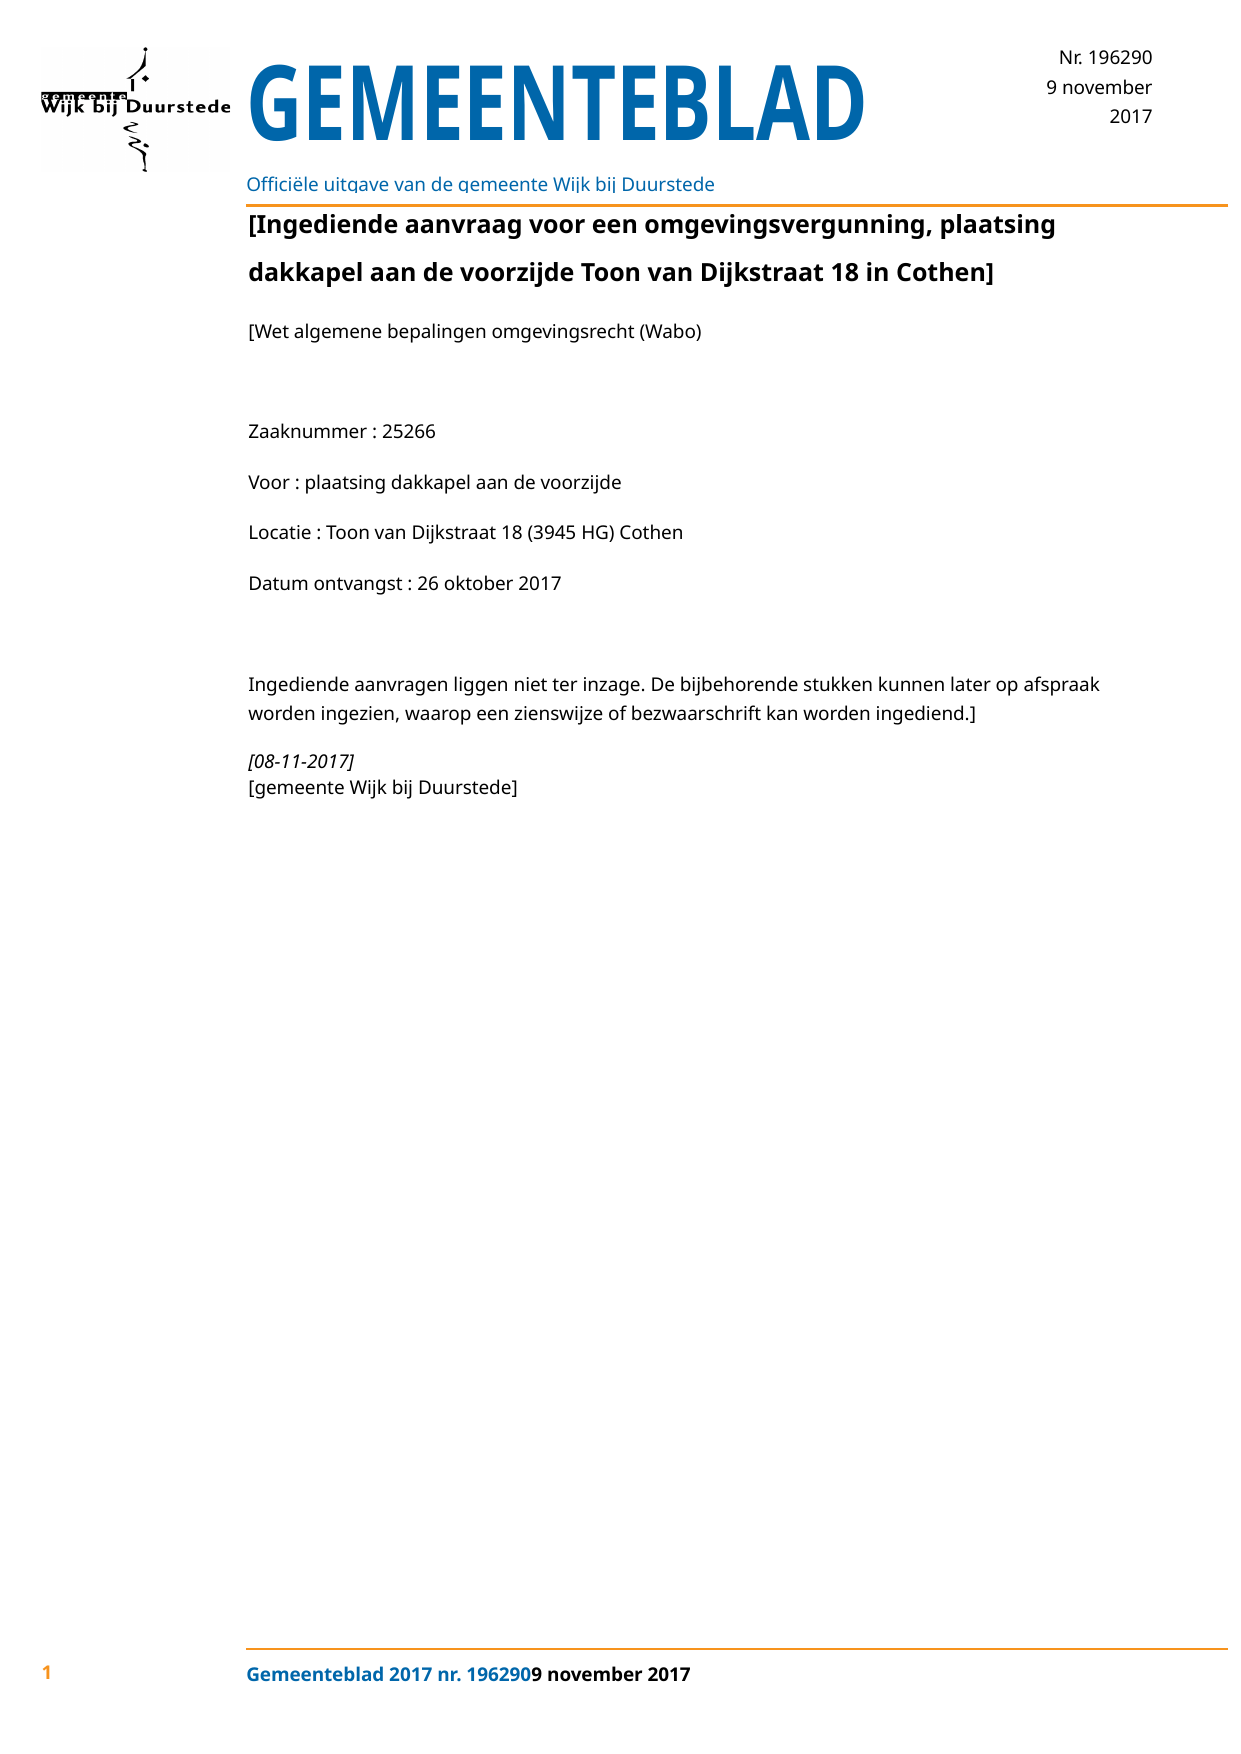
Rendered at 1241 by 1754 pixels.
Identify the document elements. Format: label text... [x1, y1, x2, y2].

text [08-11-2017] [248, 748, 1152, 774]
text [Wet algemene bepalingen omgevingsrecht (Wabo) [248, 318, 1152, 344]
text Locatie : Toon van Dijkstraat 18 (3945 HG) Cothen [248, 519, 1152, 545]
text [Ingediende aanvraag voor een omgevingsvergunning, plaatsing dakkapel aan de voorzijde Toon van Dijkstraat 18 in Cothen] [248, 207, 1152, 288]
text Ingediende aanvragen liggen niet ter inzage. De bijbehorende stukken kunnen later op afspraak worden ingezien, waarop een zienswijze of bezwaarschrift kan worden ingediend.] [248, 671, 1152, 726]
text Datum ontvangst : 26 oktober 2017 [248, 570, 1152, 596]
text Voor : plaatsing dakkapel aan de voorzijde [248, 469, 1152, 495]
picture [41, 47, 231, 172]
text [gemeente Wijk bij Duurstede] [248, 774, 1152, 800]
text Zaaknummer : 25266 [248, 419, 1152, 444]
